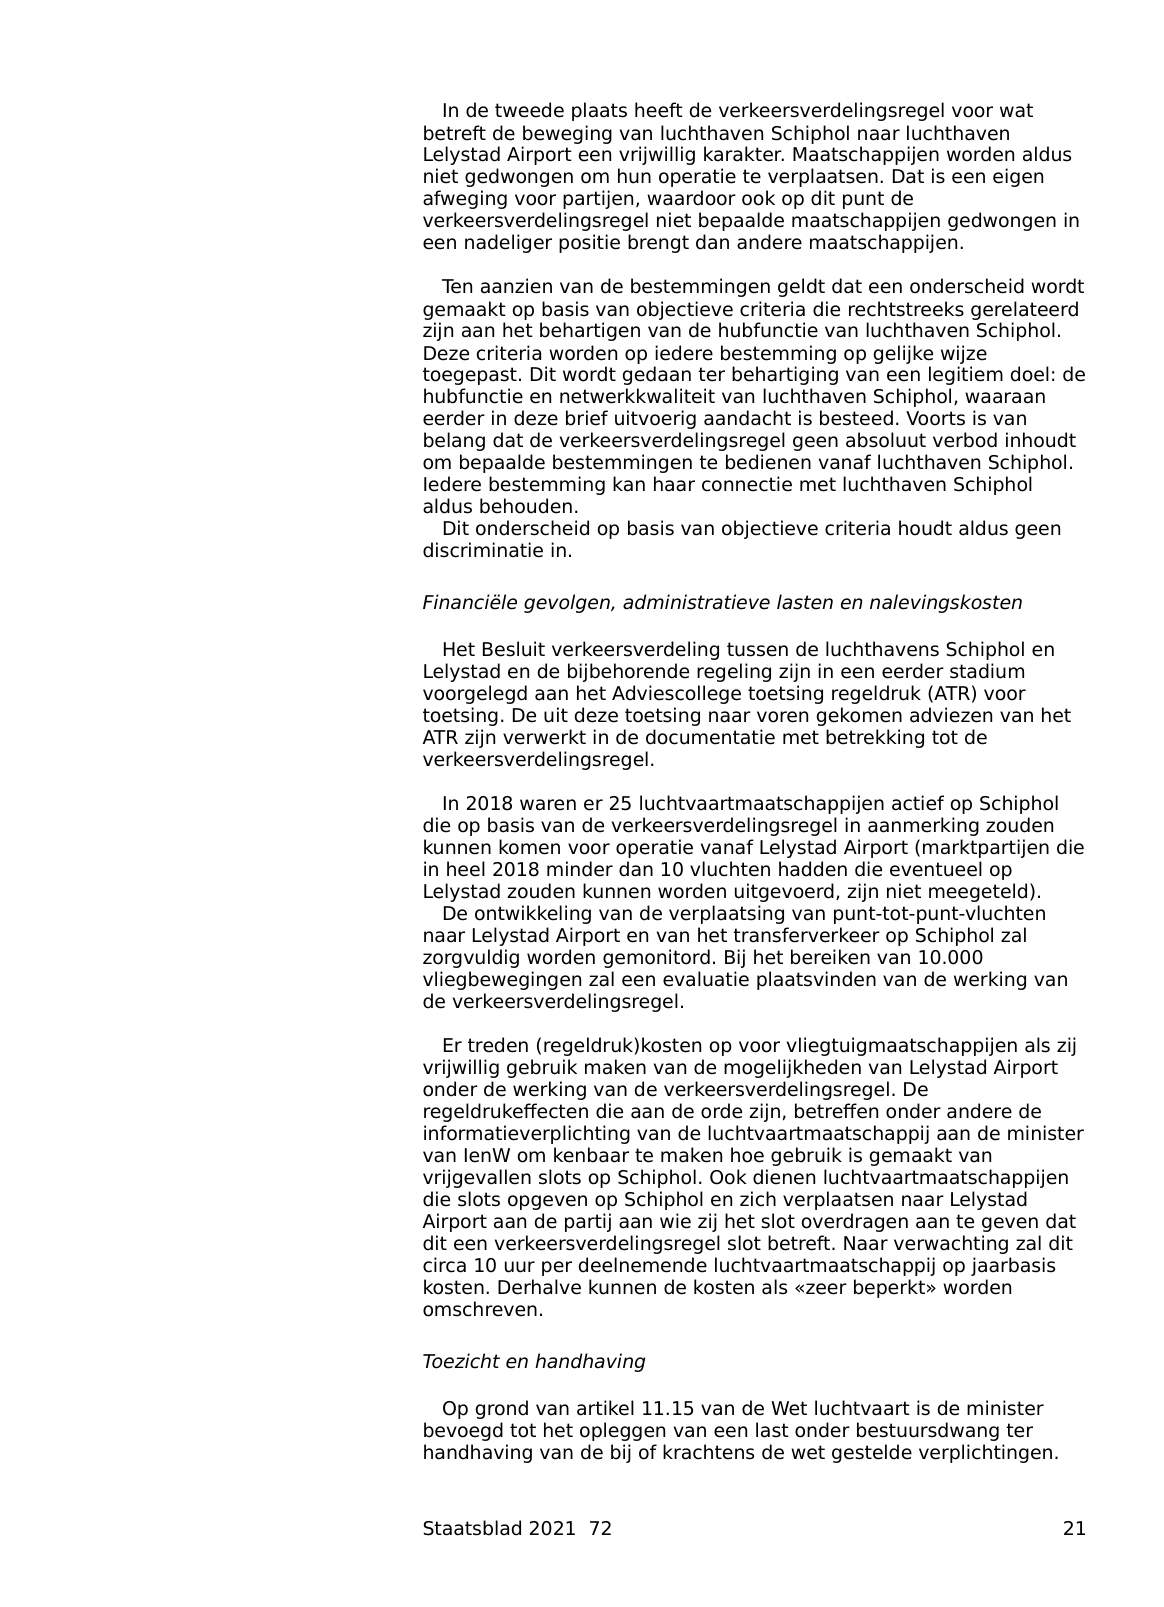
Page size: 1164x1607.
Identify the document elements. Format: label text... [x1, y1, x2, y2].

text In de tweede plaats heeft de verkeersverdelingsregel voor wat betreft de beweging van luchthaven Schiphol naar luchthaven Lelystad Airport een vrijwillig karakter. Maatschappijen worden aldus niet gedwongen om hun operatie te verplaatsen. Dat is een eigen afweging voor partijen, waardoor ook op dit punt de verkeersverdelingsregel niet bepaalde maatschappijen gedwongen in een nadeliger positie brengt dan andere maatschappijen. [422, 100, 1087, 254]
text Het Besluit verkeersverdeling tussen de luchthavens Schiphol en Lelystad en de bijbehorende regeling zijn in een eerder stadium voorgelegd aan het Adviescollege toetsing regeldruk (ATR) voor toetsing. De uit deze toetsing naar voren gekomen adviezen van het ATR zijn verwerkt in de documentatie met betrekking tot de verkeersverdelingsregel. [422, 639, 1087, 771]
text Dit onderscheid op basis van objectieve criteria houdt aldus geen discriminatie in. [422, 518, 1087, 562]
text Er treden (regeldruk)kosten op voor vliegtuigmaatschappijen als zij vrijwillig gebruik maken van de mogelijkheden van Lelystad Airport onder de werking van de verkeersverdelingsregel. De regeldrukeffecten die aan de orde zijn, betreffen onder andere de informatieverplichting van de luchtvaartmaatschappij aan de minister van IenW om kenbaar te maken hoe gebruik is gemaakt van vrijgevallen slots op Schiphol. Ook dienen luchtvaartmaatschappijen die slots opgeven op Schiphol en zich verplaatsen naar Lelystad Airport aan de partij aan wie zij het slot overdragen aan te geven dat dit een verkeersverdelingsregel slot betreft. Naar verwachting zal dit circa 10 uur per deelnemende luchtvaartmaatschappij op jaarbasis kosten. Derhalve kunnen de kosten als «zeer beperkt» worden omschreven. [422, 1035, 1087, 1321]
text Ten aanzien van de bestemmingen geldt dat een onderscheid wordt gemaakt op basis van objectieve criteria die rechtstreeks gerelateerd zijn aan het behartigen van de hubfunctie van luchthaven Schiphol. Deze criteria worden op iedere bestemming op gelijke wijze toegepast. Dit wordt gedaan ter behartiging van een legitiem doel: de hubfunctie en netwerkkwaliteit van luchthaven Schiphol, waaraan eerder in deze brief uitvoerig aandacht is besteed. Voorts is van belang dat de verkeersverdelingsregel geen absoluut verbod inhoudt om bepaalde bestemmingen te bedienen vanaf luchthaven Schiphol. Iedere bestemming kan haar connectie met luchthaven Schiphol aldus behouden. [422, 276, 1087, 518]
text Op grond van artikel 11.15 van de Wet luchtvaart is de minister bevoegd tot het opleggen van een last onder bestuursdwang ter handhaving van de bij of krachtens de wet gestelde verplichtingen. [422, 1398, 1087, 1464]
text In 2018 waren er 25 luchtvaartmaatschappijen actief op Schiphol die op basis van de verkeersverdelingsregel in aanmerking zouden kunnen komen voor operatie vanaf Lelystad Airport (marktpartijen die in heel 2018 minder dan 10 vluchten hadden die eventueel op Lelystad zouden kunnen worden uitgevoerd, zijn niet meegeteld). [422, 793, 1087, 903]
text De ontwikkeling van de verplaatsing van punt-tot-punt-vluchten naar Lelystad Airport en van het transferverkeer op Schiphol zal zorgvuldig worden gemonitord. Bij het bereiken van 10.000 vliegbewegingen zal een evaluatie plaatsvinden van de werking van de verkeersverdelingsregel. [422, 903, 1087, 1013]
subtitle Financiële gevolgen, administratieve lasten en nalevingskosten [422, 592, 1087, 614]
subtitle Toezicht en handhaving [422, 1351, 1087, 1373]
